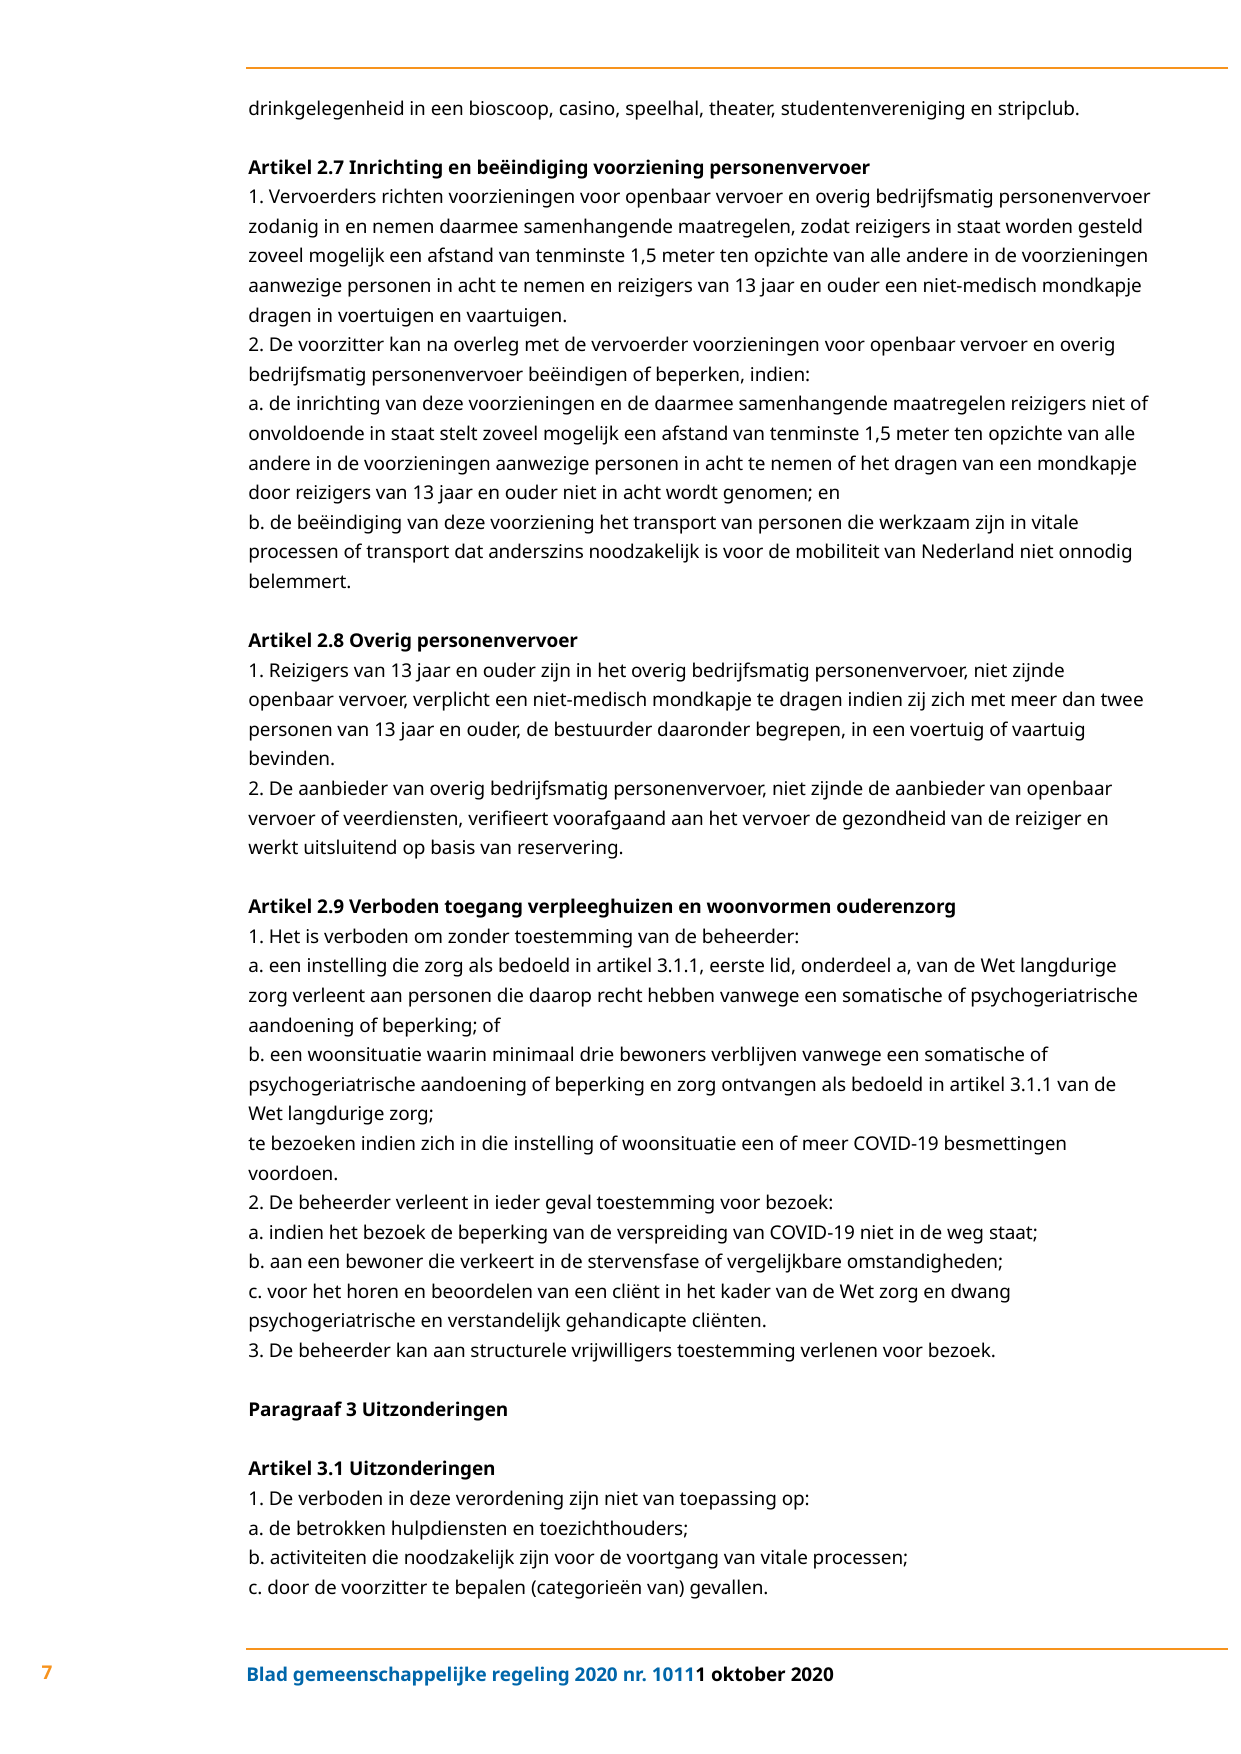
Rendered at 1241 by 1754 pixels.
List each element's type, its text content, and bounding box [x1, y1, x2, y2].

text Artikel 2.7 Inrichting en beëindiging voorziening personenvervoer [248, 154, 1152, 180]
text Artikel 2.8 Overig personenvervoer [248, 627, 1152, 653]
picture [41, 47, 231, 172]
text Artikel 2.9 Verboden toegang verpleeghuizen en woonvormen ouderenzorg [248, 893, 1152, 919]
text drinkgelegenheid in een bioscoop, casino, speelhal, theater, studentenvereniging en stripclub. [248, 95, 1152, 121]
text 2. De beheerder verleent in ieder geval toestemming voor bezoek: [248, 1189, 1152, 1215]
text c. door de voorzitter te bepalen (categorieën van) gevallen. [248, 1574, 1152, 1600]
text 1. De verboden in deze verordening zijn niet van toepassing op: [248, 1485, 1152, 1511]
text a. een instelling die zorg als bedoeld in artikel 3.1.1, eerste lid, onderdeel a, van de Wet langdurige zorg verleent aan personen die daarop recht hebben vanwege een somatische of psychogeriatrische aandoening of beperking; of [248, 953, 1152, 1038]
text 1. Het is verboden om zonder toestemming van de beheerder: [248, 923, 1152, 949]
text c. voor het horen en beoordelen van een cliënt in het kader van de Wet zorg en dwang psychogeriatrische en verstandelijk gehandicapte cliënten. [248, 1278, 1152, 1333]
text Artikel 3.1 Uitzonderingen [248, 1456, 1152, 1481]
text te bezoeken indien zich in die instelling of woonsituatie een of meer COVID-19 besmettingen voordoen. [248, 1130, 1152, 1186]
text 1. Vervoerders richten voorzieningen voor openbaar vervoer en overig bedrijfsmatig personenvervoer zodanig in en nemen daarmee samenhangende maatregelen, zodat reizigers in staat worden gesteld zoveel mogelijk een afstand van tenminste 1,5 meter ten opzichte van alle andere in de voorzieningen aanwezige personen in acht te nemen en reizigers van 13 jaar en ouder een niet-medisch mondkapje dragen in voertuigen en vaartuigen. [248, 183, 1152, 328]
text 3. De beheerder kan aan structurele vrijwilligers toestemming verlenen voor bezoek. [248, 1337, 1152, 1363]
text b. activiteiten die noodzakelijk zijn voor de voortgang van vitale processen; [248, 1544, 1152, 1570]
text 1. Reizigers van 13 jaar en ouder zijn in het overig bedrijfsmatig personenvervoer, niet zijnde openbaar vervoer, verplicht een niet-medisch mondkapje te dragen indien zij zich met meer dan twee personen van 13 jaar en ouder, de bestuurder daaronder begrepen, in een voertuig of vaartuig bevinden. [248, 657, 1152, 771]
text a. de inrichting van deze voorzieningen en de daarmee samenhangende maatregelen reizigers niet of onvoldoende in staat stelt zoveel mogelijk een afstand van tenminste 1,5 meter ten opzichte van alle andere in de voorzieningen aanwezige personen in acht te nemen of het dragen van een mondkapje door reizigers van 13 jaar en ouder niet in acht wordt genomen; en [248, 391, 1152, 505]
text 2. De voorzitter kan na overleg met de vervoerder voorzieningen voor openbaar vervoer en overig bedrijfsmatig personenvervoer beëindigen of beperken, indien: [248, 331, 1152, 387]
text Paragraaf 3 Uitzonderingen [248, 1396, 1152, 1422]
text b. aan een bewoner die verkeert in de stervensfase of vergelijkbare omstandigheden; [248, 1248, 1152, 1274]
text 2. De aanbieder van overig bedrijfsmatig personenvervoer, niet zijnde de aanbieder van openbaar vervoer of veerdiensten, verifieert voorafgaand aan het vervoer de gezondheid van de reiziger en werkt uitsluitend op basis van reservering. [248, 775, 1152, 860]
text b. de beëindiging van deze voorziening het transport van personen die werkzaam zijn in vitale processen of transport dat anderszins noodzakelijk is voor de mobiliteit van Nederland niet onnodig belemmert. [248, 509, 1152, 594]
text a. indien het bezoek de beperking van de verspreiding van COVID-19 niet in de weg staat; [248, 1219, 1152, 1245]
text b. een woonsituatie waarin minimaal drie bewoners verblijven vanwege een somatische of psychogeriatrische aandoening of beperking en zorg ontvangen als bedoeld in artikel 3.1.1 van de Wet langdurige zorg; [248, 1041, 1152, 1126]
text a. de betrokken hulpdiensten en toezichthouders; [248, 1515, 1152, 1541]
